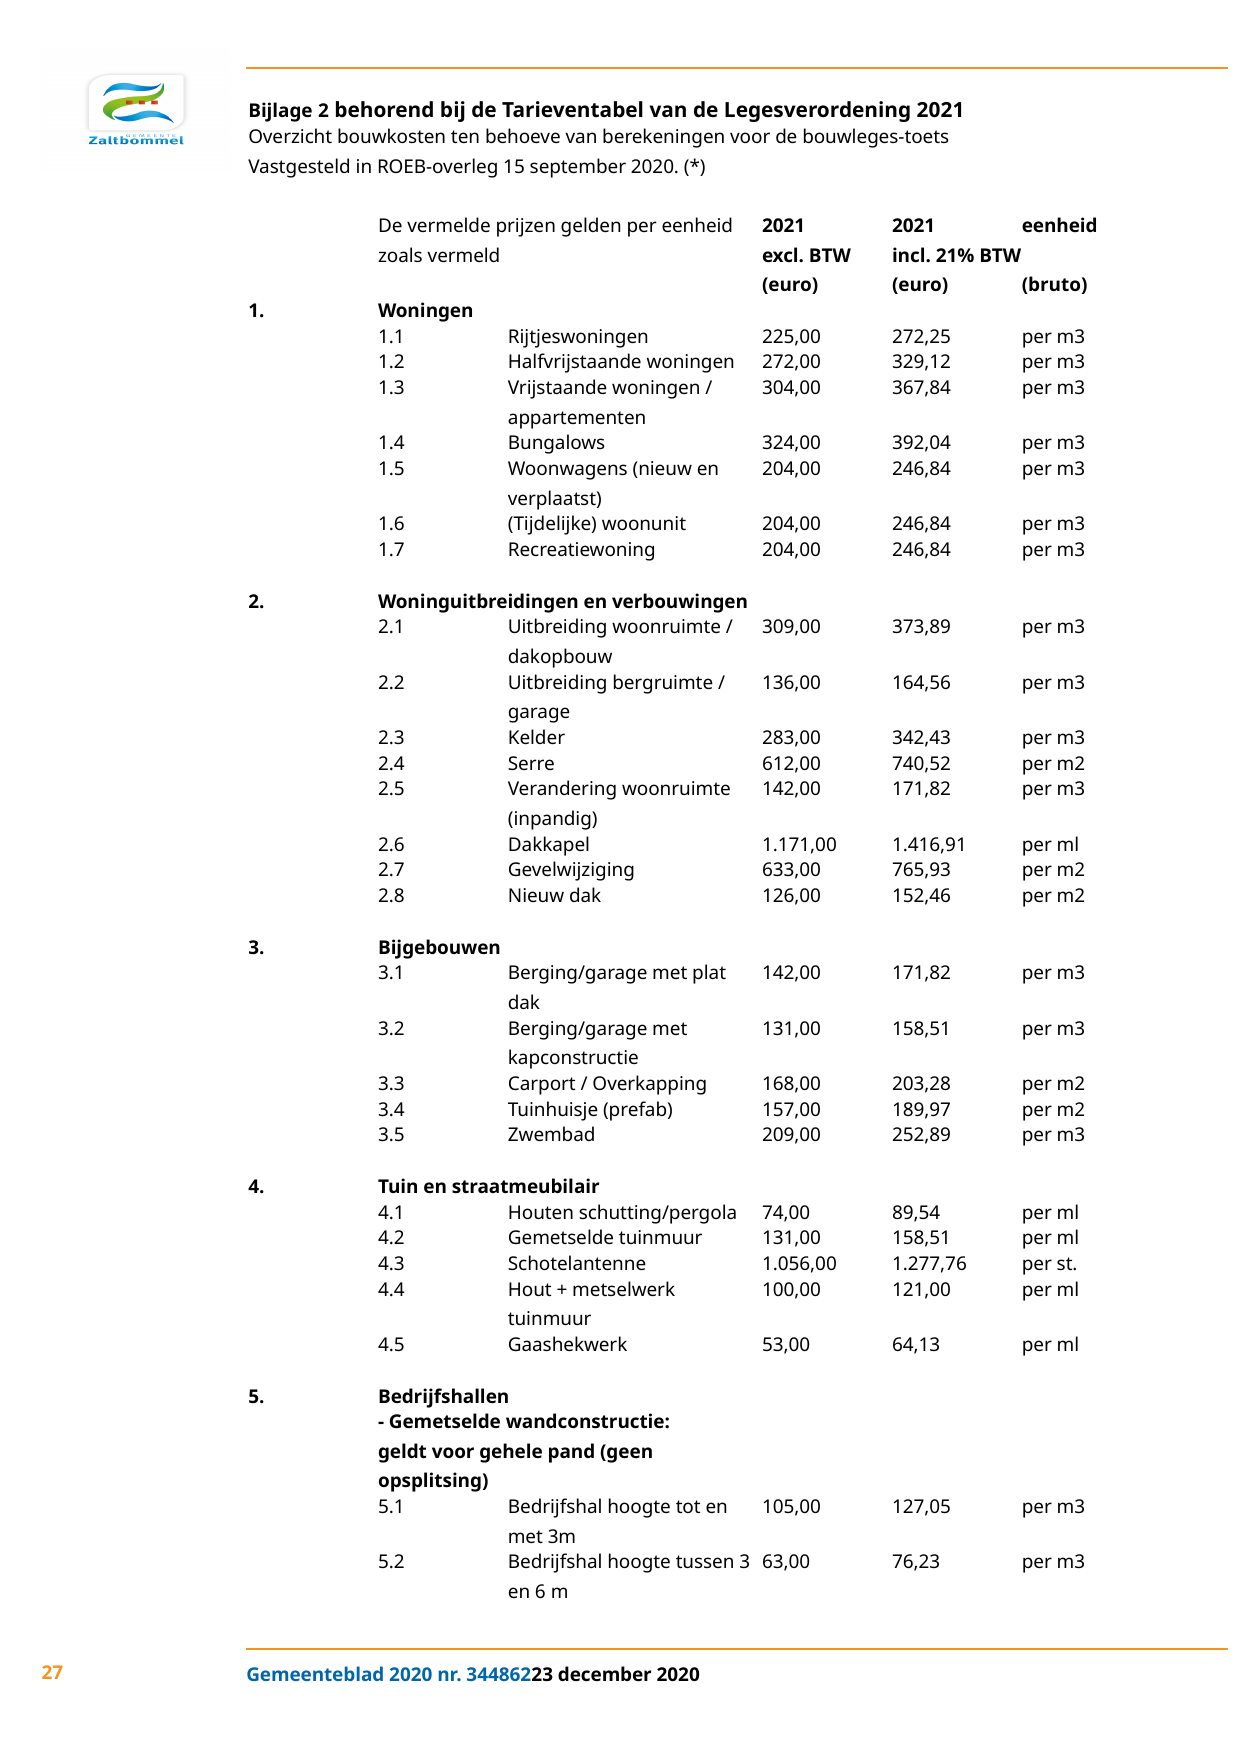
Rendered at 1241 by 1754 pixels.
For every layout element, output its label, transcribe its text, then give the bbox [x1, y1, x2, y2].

table_cell [248, 960, 378, 1015]
table_cell [248, 669, 378, 724]
table_cell per ml [1022, 1199, 1152, 1224]
table_cell 89,54 [892, 1199, 1022, 1224]
table_cell Houten schutting/pergola [508, 1199, 762, 1224]
table_cell 53,00 [762, 1331, 892, 1357]
table_cell Bedrijfshallen [378, 1383, 762, 1408]
table_cell 76,23 [892, 1549, 1022, 1604]
table_cell [248, 1276, 378, 1331]
table_cell 63,00 [762, 1549, 892, 1604]
table_cell Uitbreiding bergruimte / garage [508, 669, 762, 724]
table_cell [892, 588, 1022, 613]
table_header De vermelde prijzen gelden per eenheid zoals vermeld [378, 212, 762, 297]
table_cell [248, 776, 378, 831]
table_cell 329,12 [892, 349, 1022, 374]
table_cell [892, 1173, 1022, 1199]
table_cell Woonwagens (nieuw en verplaatst) [508, 455, 762, 511]
table_cell per m3 [1022, 1122, 1152, 1147]
table_cell [892, 908, 1022, 934]
table_cell 189,97 [892, 1096, 1022, 1122]
table_cell 209,00 [762, 1122, 892, 1147]
table_cell 5. [248, 1383, 378, 1408]
table_cell [892, 562, 1022, 588]
table_cell [508, 1357, 762, 1383]
table_cell Recreatiewoning [508, 536, 762, 562]
table_cell [762, 297, 892, 323]
table_cell Gevelwijziging [508, 857, 762, 882]
table_cell [762, 1383, 892, 1408]
table_cell Tuin en straatmeubilair [378, 1173, 762, 1199]
table_cell Hout + metselwerk tuinmuur [508, 1276, 762, 1331]
table_cell [892, 1148, 1022, 1173]
table_cell [762, 588, 892, 613]
table_cell [248, 1070, 378, 1096]
table_cell [378, 1357, 508, 1383]
table_cell 203,28 [892, 1070, 1022, 1096]
table_cell 246,84 [892, 455, 1022, 511]
table_cell [248, 562, 378, 588]
table_cell 1.5 [378, 455, 508, 511]
table_cell [1022, 1409, 1152, 1493]
table_cell 3. [248, 934, 378, 959]
table_cell 1.1 [378, 323, 508, 348]
table_cell per m3 [1022, 536, 1152, 562]
table_cell [248, 1250, 378, 1276]
table_cell per m3 [1022, 1494, 1152, 1549]
table_cell 3.2 [378, 1015, 508, 1070]
table_cell 105,00 [762, 1494, 892, 1549]
table_cell [1022, 588, 1152, 613]
table_cell per st. [1022, 1250, 1152, 1276]
table_cell 158,51 [892, 1225, 1022, 1250]
table_cell 74,00 [762, 1199, 892, 1224]
table_cell [378, 562, 508, 588]
table_cell 164,56 [892, 669, 1022, 724]
table_cell 324,00 [762, 430, 892, 455]
table_cell [248, 908, 378, 934]
table_cell Woningen [378, 297, 762, 323]
table_cell 4.1 [378, 1199, 508, 1224]
table_cell [248, 1148, 378, 1173]
table_cell 4.2 [378, 1225, 508, 1250]
table_cell 2.4 [378, 750, 508, 776]
table_cell [1022, 1148, 1152, 1173]
table_cell 367,84 [892, 374, 1022, 429]
table_cell [892, 297, 1022, 323]
text Overzicht bouwkosten ten behoeve van berekeningen voor de bouwleges-toets [248, 123, 1152, 149]
table_cell per m3 [1022, 349, 1152, 374]
table_cell 1.4 [378, 430, 508, 455]
table_cell [1022, 1383, 1152, 1408]
table_cell [1022, 934, 1152, 959]
table_cell 1.056,00 [762, 1250, 892, 1276]
table_cell [1022, 908, 1152, 934]
table_cell [248, 374, 378, 429]
table_cell 2.3 [378, 724, 508, 750]
table_cell Dakkapel [508, 831, 762, 857]
table_cell [248, 1549, 378, 1604]
table_cell per m2 [1022, 750, 1152, 776]
table_cell 3.3 [378, 1070, 508, 1096]
table_header [248, 212, 378, 297]
table_cell per m3 [1022, 511, 1152, 536]
table_cell 2.5 [378, 776, 508, 831]
table_cell 1.6 [378, 511, 508, 536]
table_cell [248, 430, 378, 455]
table_cell [248, 1199, 378, 1224]
table_cell per m3 [1022, 960, 1152, 1015]
table_cell 4.3 [378, 1250, 508, 1276]
table_cell [248, 1122, 378, 1147]
table_cell Woninguitbreidingen en verbouwingen [378, 588, 762, 613]
table_cell [248, 536, 378, 562]
table_cell 272,00 [762, 349, 892, 374]
table_cell 309,00 [762, 614, 892, 669]
table_cell 204,00 [762, 511, 892, 536]
table_cell per m3 [1022, 1549, 1152, 1604]
table_cell 204,00 [762, 455, 892, 511]
text Vastgesteld in ROEB-overleg 15 september 2020. (*) [248, 153, 1152, 179]
table_cell [248, 511, 378, 536]
table_cell Verandering woonruimte (inpandig) [508, 776, 762, 831]
table_cell [762, 934, 892, 959]
table_cell per ml [1022, 1331, 1152, 1357]
table_cell 5.2 [378, 1549, 508, 1604]
table_cell 2.2 [378, 669, 508, 724]
table_cell 225,00 [762, 323, 892, 348]
table_cell per m3 [1022, 455, 1152, 511]
table_cell [762, 908, 892, 934]
table_cell [1022, 562, 1152, 588]
table_cell Bijgebouwen [378, 934, 762, 959]
table_cell [762, 1357, 892, 1383]
table_cell 127,05 [892, 1494, 1022, 1549]
table_cell [378, 1148, 508, 1173]
picture [41, 47, 231, 172]
table_cell Schotelantenne [508, 1250, 762, 1276]
table_cell [248, 724, 378, 750]
table_cell 392,04 [892, 430, 1022, 455]
table_cell [248, 614, 378, 669]
table_cell 4.5 [378, 1331, 508, 1357]
table_cell 126,00 [762, 883, 892, 908]
table_cell per ml [1022, 831, 1152, 857]
table_cell per m3 [1022, 1015, 1152, 1070]
table_cell 246,84 [892, 536, 1022, 562]
table_cell 373,89 [892, 614, 1022, 669]
table_cell 4.4 [378, 1276, 508, 1331]
table_cell [892, 1357, 1022, 1383]
table_cell 4. [248, 1173, 378, 1199]
table_cell [508, 908, 762, 934]
table_cell [508, 1148, 762, 1173]
table_cell 1.3 [378, 374, 508, 429]
text Bijlage 2 behorend bij de Tarieventabel van de Legesverordening 2021 [248, 95, 1152, 123]
table_cell per m2 [1022, 1070, 1152, 1096]
table_cell 252,89 [892, 1122, 1022, 1147]
table_cell Berging/garage met kapconstructie [508, 1015, 762, 1070]
table_cell [508, 562, 762, 588]
table_cell Gaashekwerk [508, 1331, 762, 1357]
table_cell 1.171,00 [762, 831, 892, 857]
table_cell 158,51 [892, 1015, 1022, 1070]
table_cell [248, 1494, 378, 1549]
table_cell 633,00 [762, 857, 892, 882]
table_cell 157,00 [762, 1096, 892, 1122]
table_cell per m3 [1022, 374, 1152, 429]
table_cell [248, 750, 378, 776]
table_cell [248, 1015, 378, 1070]
table_cell [892, 1383, 1022, 1408]
table_cell 1.2 [378, 349, 508, 374]
table_cell per m3 [1022, 724, 1152, 750]
table_cell per ml [1022, 1225, 1152, 1250]
table_cell Gemetselde tuinmuur [508, 1225, 762, 1250]
table_cell 2.1 [378, 614, 508, 669]
table_cell [248, 1409, 378, 1493]
table_cell 1. [248, 297, 378, 323]
table_cell 142,00 [762, 776, 892, 831]
table_cell Nieuw dak [508, 883, 762, 908]
table_cell [248, 857, 378, 882]
table_cell 64,13 [892, 1331, 1022, 1357]
table_cell Carport / Overkapping [508, 1070, 762, 1096]
table_cell per m2 [1022, 857, 1152, 882]
table_cell 3.5 [378, 1122, 508, 1147]
table_cell 171,82 [892, 776, 1022, 831]
table_cell - Gemetselde wandconstructie: geldt voor gehele pand (geen opsplitsing) [378, 1409, 762, 1493]
table_cell Bedrijfshal hoogte tussen 3 en 6 m [508, 1549, 762, 1604]
table_cell per m3 [1022, 614, 1152, 669]
table_cell Tuinhuisje (prefab) [508, 1096, 762, 1122]
table_cell 5.1 [378, 1494, 508, 1549]
table_cell [248, 323, 378, 348]
table_cell Bungalows [508, 430, 762, 455]
table_cell [1022, 1173, 1152, 1199]
table_cell [248, 1357, 378, 1383]
table_cell 142,00 [762, 960, 892, 1015]
table_cell [892, 1409, 1022, 1493]
table_cell 3.1 [378, 960, 508, 1015]
table_cell per ml [1022, 1276, 1152, 1331]
table_cell Berging/garage met plat dak [508, 960, 762, 1015]
table_cell 1.7 [378, 536, 508, 562]
table_cell Halfvrijstaande woningen [508, 349, 762, 374]
table_cell 136,00 [762, 669, 892, 724]
table_cell per m2 [1022, 883, 1152, 908]
table_cell 168,00 [762, 1070, 892, 1096]
table_cell 204,00 [762, 536, 892, 562]
table_cell 612,00 [762, 750, 892, 776]
table_cell 2. [248, 588, 378, 613]
table_header 2021 excl. BTW (euro) [762, 212, 892, 297]
table_cell 765,93 [892, 857, 1022, 882]
table_cell 246,84 [892, 511, 1022, 536]
table_cell [762, 1409, 892, 1493]
table_cell [1022, 1357, 1152, 1383]
table_cell 3.4 [378, 1096, 508, 1122]
table_cell 272,25 [892, 323, 1022, 348]
table_cell (Tijdelijke) woonunit [508, 511, 762, 536]
table_cell [378, 908, 508, 934]
table_header eenheid (bruto) [1022, 212, 1152, 297]
table_cell 171,82 [892, 960, 1022, 1015]
table_cell [248, 1225, 378, 1250]
table_cell Serre [508, 750, 762, 776]
table_cell 100,00 [762, 1276, 892, 1331]
table_cell 121,00 [892, 1276, 1022, 1331]
table_cell 740,52 [892, 750, 1022, 776]
table_cell per m3 [1022, 669, 1152, 724]
table_cell 131,00 [762, 1015, 892, 1070]
table_cell per m3 [1022, 776, 1152, 831]
table_cell per m3 [1022, 323, 1152, 348]
table_cell 1.277,76 [892, 1250, 1022, 1276]
table_cell 152,46 [892, 883, 1022, 908]
table_cell Vrijstaande woningen / appartementen [508, 374, 762, 429]
table_cell 283,00 [762, 724, 892, 750]
table_cell 2.8 [378, 883, 508, 908]
table_cell 342,43 [892, 724, 1022, 750]
table_cell [892, 934, 1022, 959]
table_cell [248, 1331, 378, 1357]
table_cell [762, 1148, 892, 1173]
table_cell 1.416,91 [892, 831, 1022, 857]
table_cell [248, 1096, 378, 1122]
table_cell [248, 883, 378, 908]
table_cell 2.6 [378, 831, 508, 857]
table_header 2021 incl. 21% BTW (euro) [892, 212, 1022, 297]
table_cell Zwembad [508, 1122, 762, 1147]
table_cell per m2 [1022, 1096, 1152, 1122]
table_cell [762, 1173, 892, 1199]
table_cell [762, 562, 892, 588]
table_cell 2.7 [378, 857, 508, 882]
table_cell per m3 [1022, 430, 1152, 455]
table_cell [248, 455, 378, 511]
table_cell [248, 349, 378, 374]
table_cell [248, 831, 378, 857]
table_cell 304,00 [762, 374, 892, 429]
table_cell Kelder [508, 724, 762, 750]
table_cell [1022, 297, 1152, 323]
table_cell 131,00 [762, 1225, 892, 1250]
table_cell Uitbreiding woonruimte / dakopbouw [508, 614, 762, 669]
table_cell Bedrijfshal hoogte tot en met 3m [508, 1494, 762, 1549]
table_cell Rijtjeswoningen [508, 323, 762, 348]
